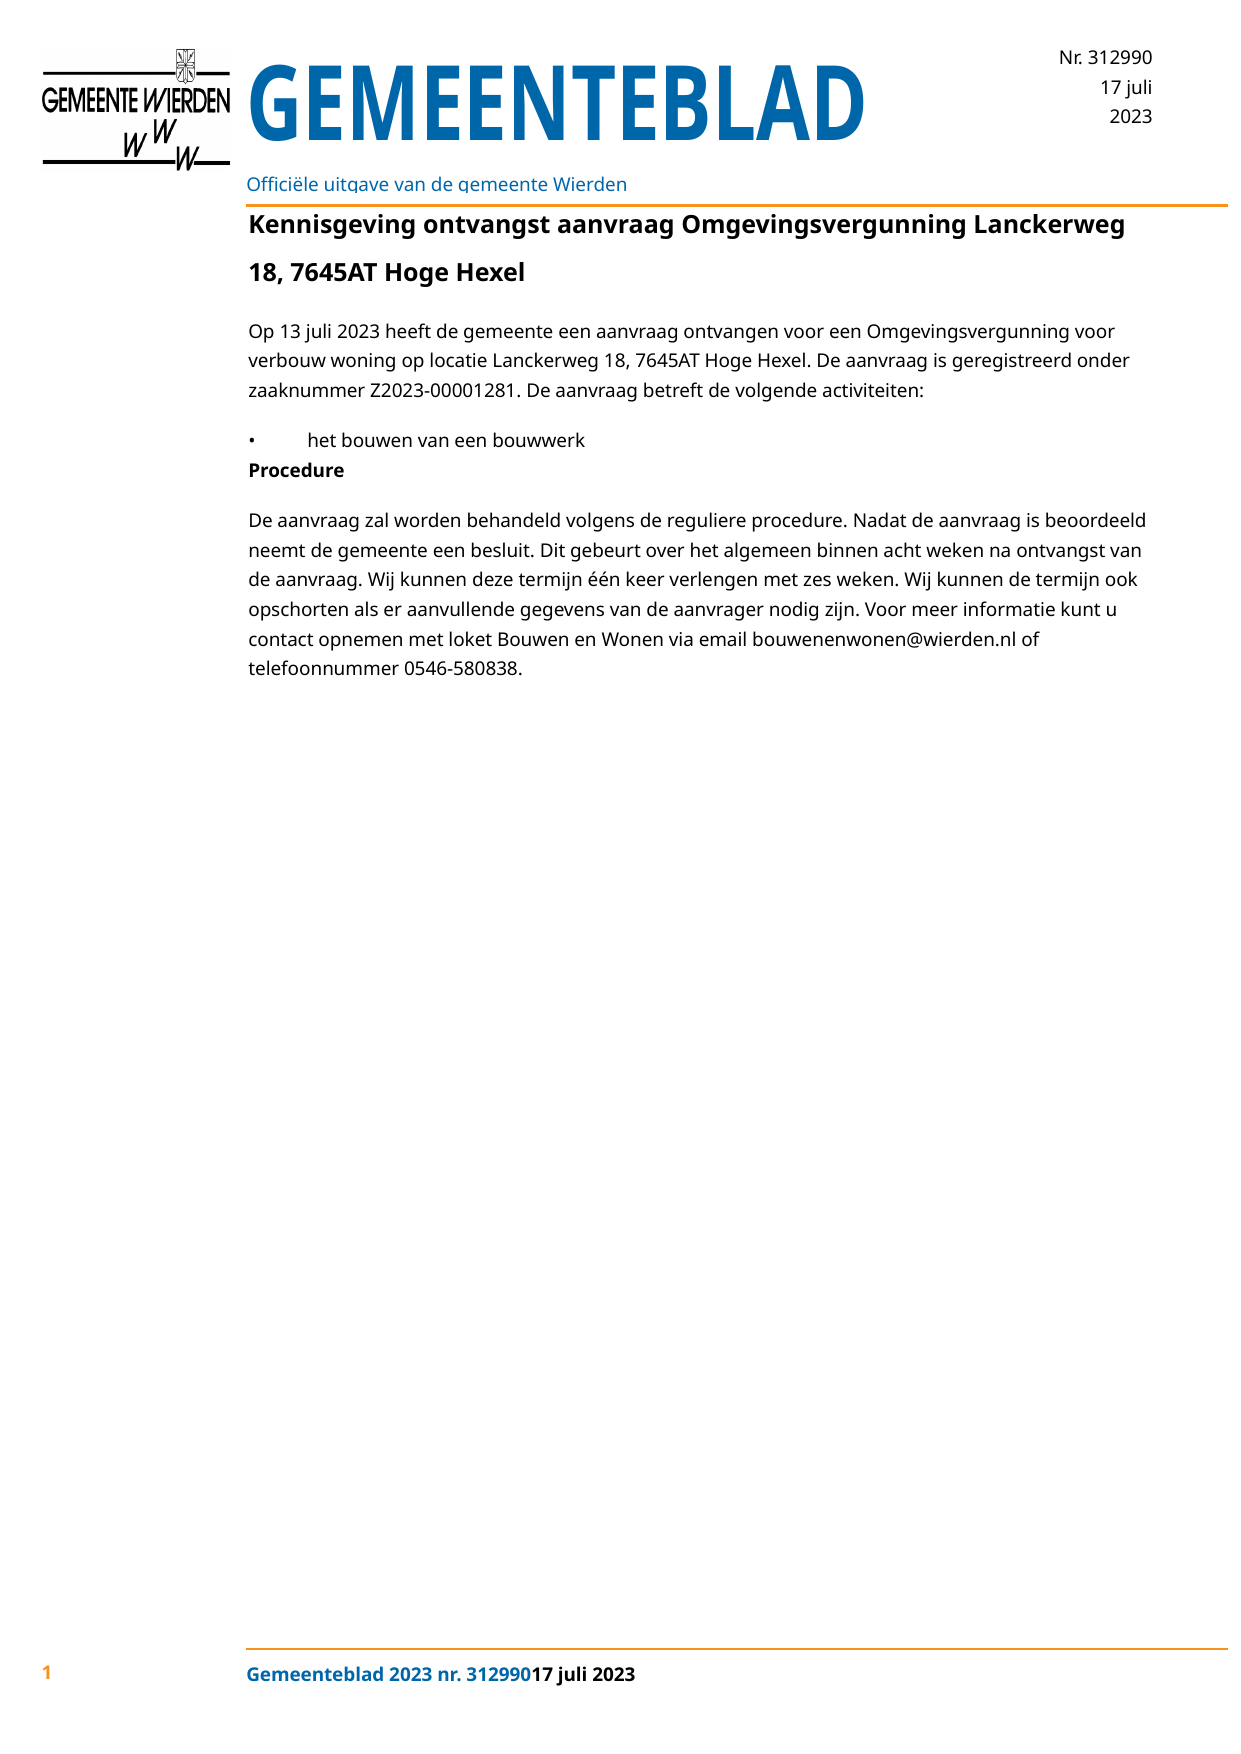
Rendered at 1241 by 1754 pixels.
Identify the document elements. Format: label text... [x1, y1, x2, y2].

list het bouwen van een bouwwerk [248, 427, 1152, 453]
text De aanvraag zal worden behandeld volgens de reguliere procedure. Nadat de aanvraag is beoordeeld neemt de gemeente een besluit. Dit gebeurt over het algemeen binnen acht weken na ontvangst van de aanvraag. Wij kunnen deze termijn één keer verlengen met zes weken. Wij kunnen de termijn ook opschorten als er aanvullende gegevens van de aanvrager nodig zijn. Voor meer informatie kunt u contact opnemen met loket Bouwen en Wonen via email bouwenenwonen@wierden.nl of telefoonnummer 0546-580838. [248, 507, 1152, 681]
picture [41, 47, 231, 172]
text Kennisgeving ontvangst aanvraag Omgevingsvergunning Lanckerweg 18, 7645AT Hoge Hexel [248, 207, 1152, 288]
text Op 13 juli 2023 heeft de gemeente een aanvraag ontvangen voor een Omgevingsvergunning voor verbouw woning op locatie Lanckerweg 18, 7645AT Hoge Hexel. De aanvraag is geregistreerd onder zaaknummer Z2023-00001281. De aanvraag betreft de volgende activiteiten: [248, 318, 1152, 403]
text Procedure [248, 457, 1152, 483]
